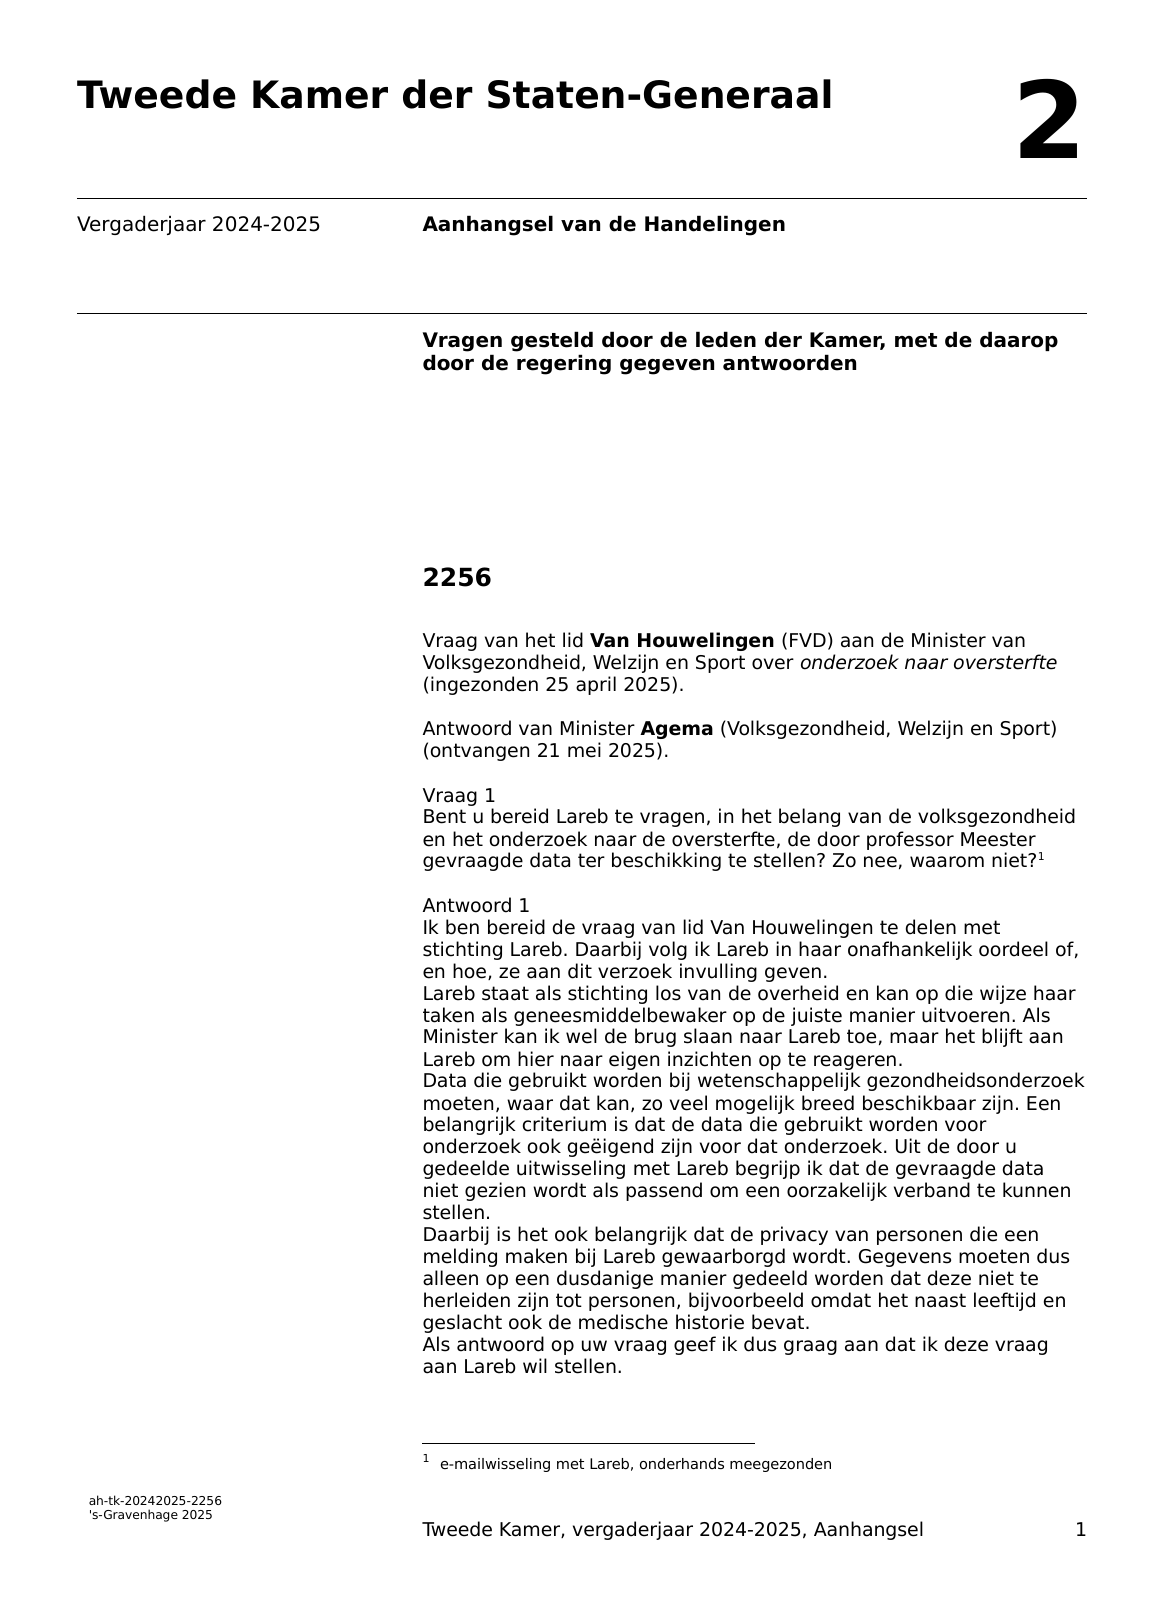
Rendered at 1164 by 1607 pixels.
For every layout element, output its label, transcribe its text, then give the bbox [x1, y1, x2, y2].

text Antwoord van Minister Agema (Volksgezondheid, Welzijn en Sport) (ontvangen 21 mei 2025). [422, 718, 1087, 762]
text 's-Gravenhage 2025 [88, 1508, 323, 1522]
table_cell [77, 314, 422, 375]
table_cell Aanhangsel van de Handelingen [422, 199, 1087, 313]
text Als antwoord op uw vraag geef ik dus graag aan dat ik deze vraag aan Lareb wil stellen. [422, 1334, 1087, 1378]
text e-mailwisseling met Lareb, onderhands meegezonden [422, 1452, 1087, 1474]
text Bent u bereid Lareb te vragen, in het belang van de volksgezondheid en het onderzoek naar de oversterfte, de door professor Meester gevraagde data ter beschikking te stellen? Zo nee, waarom niet? [422, 806, 1087, 872]
text Lareb staat als stichting los van de overheid en kan op die wijze haar taken als geneesmiddelbewaker op de juiste manier uitvoeren. Als Minister kan ik wel de brug slaan naar Lareb toe, maar het blijft aan Lareb om hier naar eigen inzichten op te reageren. [422, 982, 1087, 1070]
text Vraag 1 [422, 784, 1087, 806]
text Ik ben bereid de vraag van lid Van Houwelingen te delen met stichting Lareb. Daarbij volg ik Lareb in haar onafhankelijk oordeel of, en hoe, ze aan dit verzoek invulling geven. [422, 917, 1087, 982]
table_cell Vergaderjaar 2024-2025 [77, 199, 422, 313]
table_cell Vragen gesteld door de leden der Kamer, met de daarop door de regering gegeven antwoorden [422, 314, 1087, 375]
text 2256 [422, 563, 1087, 592]
table_header 2 [886, 59, 1087, 198]
text Vraag van het lid Van Houwelingen (FVD) aan de Minister van Volksgezondheid, Welzijn en Sport over onderzoek naar oversterfte (ingezonden 25 april 2025). [422, 630, 1087, 696]
text ah-tk-20242025-2256 [88, 1494, 323, 1508]
text Data die gebruikt worden bij wetenschappelijk gezondheidsonderzoek moeten, waar dat kan, zo veel mogelijk breed beschikbaar zijn. Een belangrijk criterium is dat de data die gebruikt worden voor onderzoek ook geëigend zijn voor dat onderzoek. Uit de door u gedeelde uitwisseling met Lareb begrijp ik dat de gevraagde data niet gezien wordt als passend om een oorzakelijk verband te kunnen stellen. [422, 1070, 1087, 1224]
table_header Tweede Kamer der Staten-Generaal [77, 59, 886, 198]
text Antwoord 1 [422, 894, 1087, 917]
text Daarbij is het ook belangrijk dat de privacy van personen die een melding maken bij Lareb gewaarborgd wordt. Gegevens moeten dus alleen op een dusdanige manier gedeeld worden dat deze niet te herleiden zijn tot personen, bijvoorbeeld omdat het naast leeftijd en geslacht ook de medische historie bevat. [422, 1224, 1087, 1334]
